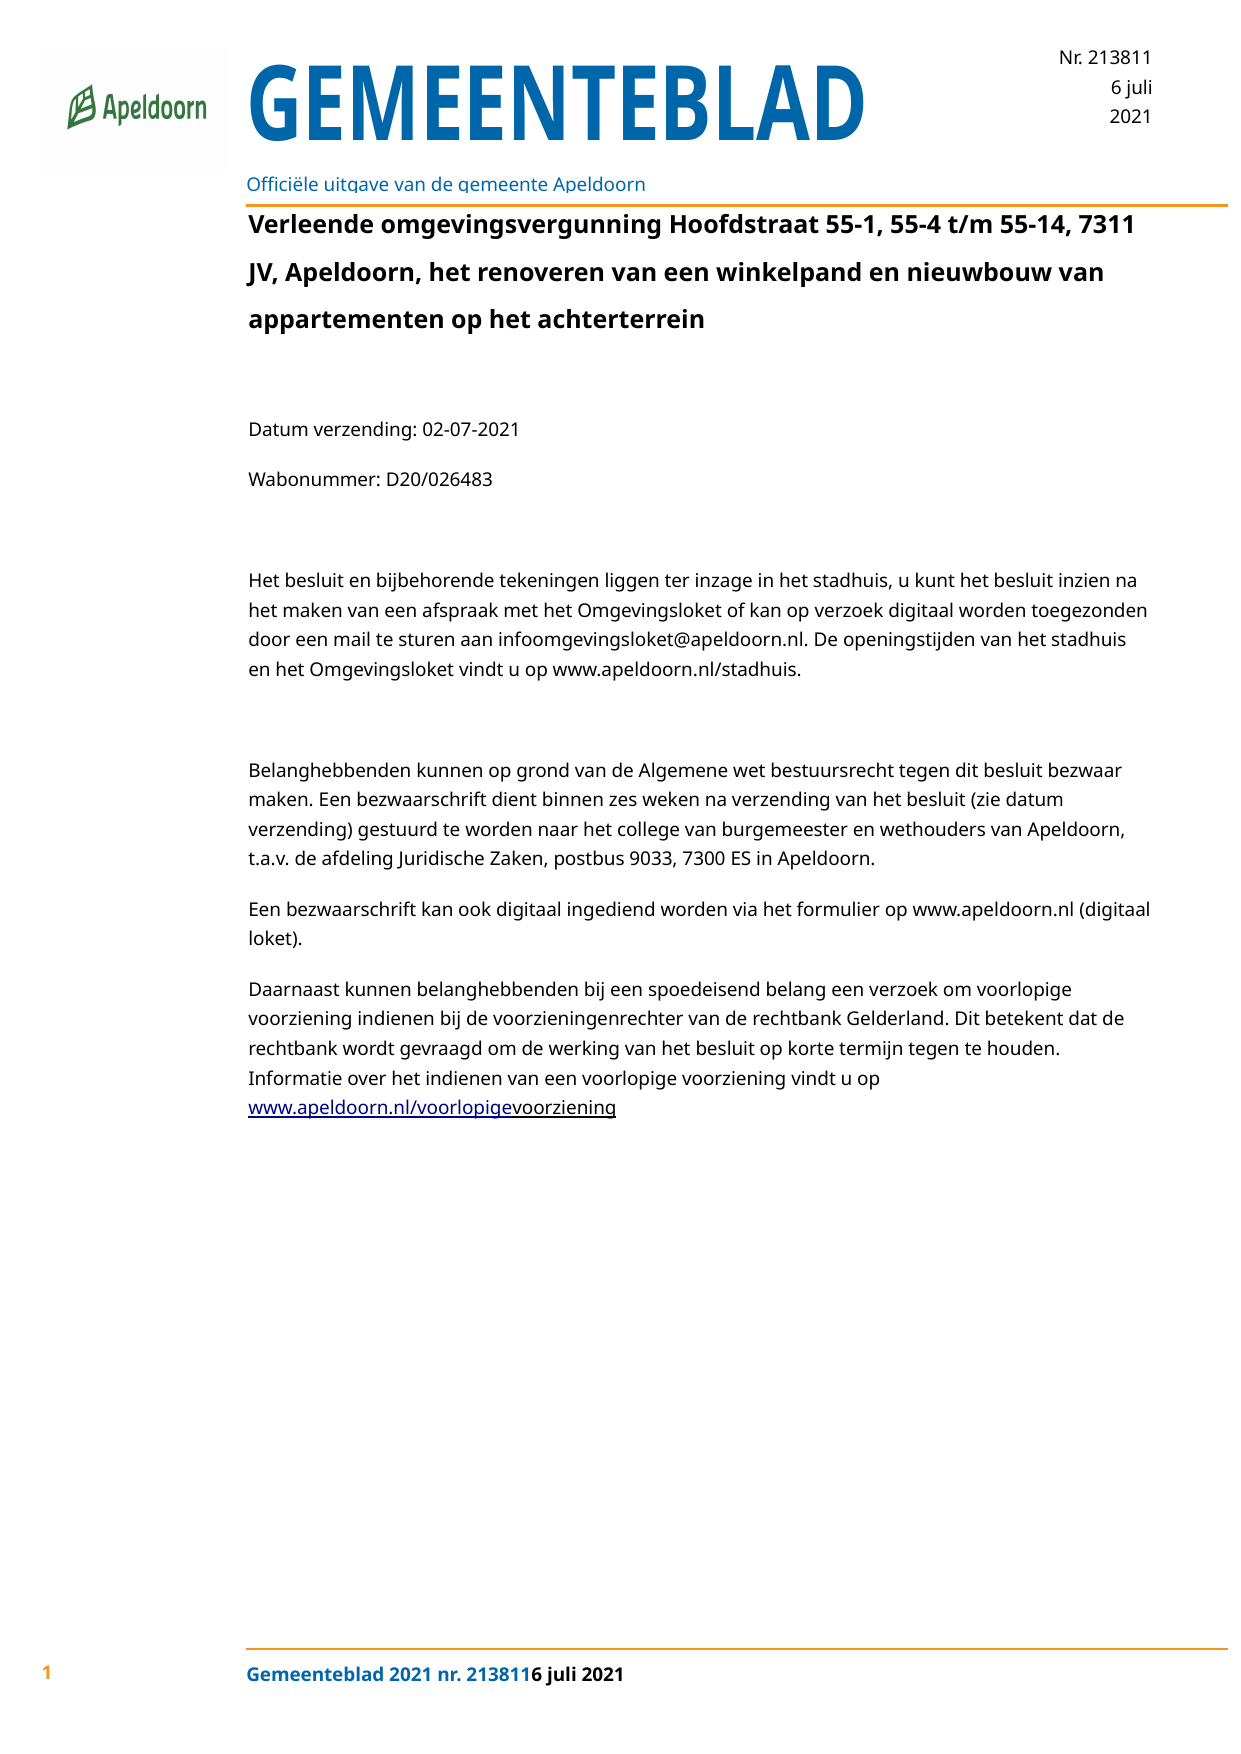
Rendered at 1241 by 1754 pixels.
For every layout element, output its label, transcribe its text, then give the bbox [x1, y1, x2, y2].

text Wabonummer: D20/026483 [248, 466, 1152, 492]
text Daarnaast kunnen belanghebbenden bij een spoedeisend belang een verzoek om voorlopige voorziening indienen bij de voorzieningenrechter van de rechtbank Gelderland. Dit betekent dat de rechtbank wordt gevraagd om de werking van het besluit op korte termijn tegen te houden. Informatie over het indienen van een voorlopige voorziening vindt u op www.apeldoorn.nl/voorlopigevoorziening [248, 976, 1152, 1120]
picture [41, 47, 231, 172]
text Verleende omgevingsvergunning Hoofdstraat 55-1, 55-4 t/m 55-14, 7311 JV, Apeldoorn, het renoveren van een winkelpand en nieuwbouw van appartementen op het achterterrein [248, 207, 1152, 336]
text Het besluit en bijbehorende tekeningen liggen ter inzage in het stadhuis, u kunt het besluit inzien na het maken van een afspraak met het Omgevingsloket of kan op verzoek digitaal worden toegezonden door een mail te sturen aan infoomgevingsloket@apeldoorn.nl. De openingstijden van het stadhuis en het Omgevingsloket vindt u op www.apeldoorn.nl/stadhuis. [248, 567, 1152, 682]
text Een bezwaarschrift kan ook digitaal ingediend worden via het formulier op www.apeldoorn.nl (digitaal loket). [248, 896, 1152, 951]
text Datum verzending: 02-07-2021 [248, 416, 1152, 442]
text Belanghebbenden kunnen op grond van de Algemene wet bestuursrecht tegen dit besluit bezwaar maken. Een bezwaarschrift dient binnen zes weken na verzending van het besluit (zie datum verzending) gestuurd te worden naar het college van burgemeester en wethouders van Apeldoorn, t.a.v. de afdeling Juridische Zaken, postbus 9033, 7300 ES in Apeldoorn. [248, 757, 1152, 871]
